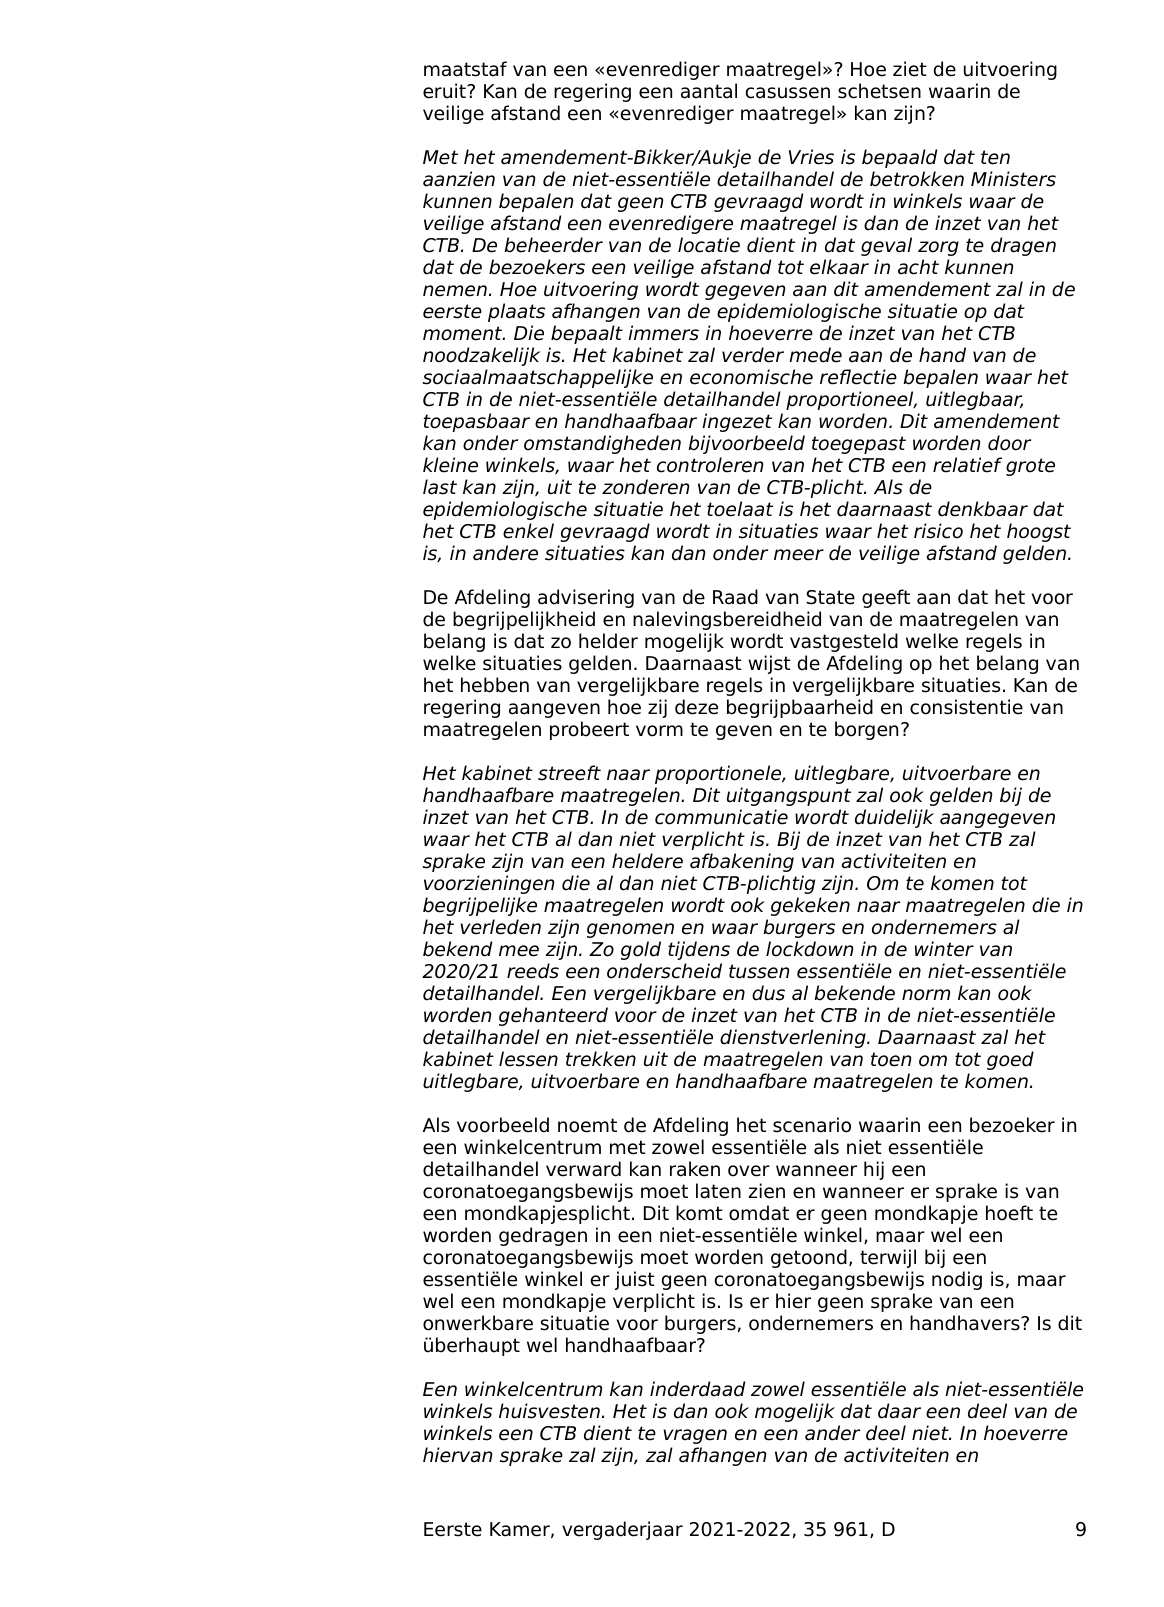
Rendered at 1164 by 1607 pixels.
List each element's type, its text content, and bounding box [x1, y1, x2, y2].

text Met het amendement-Bikker/Aukje de Vries is bepaald dat ten aanzien van de niet-essentiële detailhandel de betrokken Ministers kunnen bepalen dat geen CTB gevraagd wordt in winkels waar de veilige afstand een evenredigere maatregel is dan de inzet van het CTB. De beheerder van de locatie dient in dat geval zorg te dragen dat de bezoekers een veilige afstand tot elkaar in acht kunnen nemen. Hoe uitvoering wordt gegeven aan dit amendement zal in de eerste plaats afhangen van de epidemiologische situatie op dat moment. Die bepaalt immers in hoeverre de inzet van het CTB noodzakelijk is. Het kabinet zal verder mede aan de hand van de sociaalmaatschappelijke en economische reflectie bepalen waar het CTB in de niet-essentiële detailhandel proportioneel, uitlegbaar, toepasbaar en handhaafbaar ingezet kan worden. Dit amendement kan onder omstandigheden bijvoorbeeld toegepast worden door kleine winkels, waar het controleren van het CTB een relatief grote last kan zijn, uit te zonderen van de CTB-plicht. Als de epidemiologische situatie het toelaat is het daarnaast denkbaar dat het CTB enkel gevraagd wordt in situaties waar het risico het hoogst is, in andere situaties kan dan onder meer de veilige afstand gelden. [422, 147, 1087, 565]
text Als voorbeeld noemt de Afdeling het scenario waarin een bezoeker in een winkelcentrum met zowel essentiële als niet essentiële detailhandel verward kan raken over wanneer hij een coronatoegangsbewijs moet laten zien en wanneer er sprake is van een mondkapjesplicht. Dit komt omdat er geen mondkapje hoeft te worden gedragen in een niet-essentiële winkel, maar wel een coronatoegangsbewijs moet worden getoond, terwijl bij een essentiële winkel er juist geen coronatoegangsbewijs nodig is, maar wel een mondkapje verplicht is. Is er hier geen sprake van een onwerkbare situatie voor burgers, ondernemers en handhavers? Is dit überhaupt wel handhaafbaar? [422, 1115, 1087, 1357]
text maatstaf van een «evenrediger maatregel»? Hoe ziet de uitvoering eruit? Kan de regering een aantal casussen schetsen waarin de veilige afstand een «evenrediger maatregel» kan zijn? [422, 59, 1087, 125]
text Het kabinet streeft naar proportionele, uitlegbare, uitvoerbare en handhaafbare maatregelen. Dit uitgangspunt zal ook gelden bij de inzet van het CTB. In de communicatie wordt duidelijk aangegeven waar het CTB al dan niet verplicht is. Bij de inzet van het CTB zal sprake zijn van een heldere afbakening van activiteiten en voorzieningen die al dan niet CTB-plichtig zijn. Om te komen tot begrijpelijke maatregelen wordt ook gekeken naar maatregelen die in het verleden zijn genomen en waar burgers en ondernemers al bekend mee zijn. Zo gold tijdens de lockdown in de winter van 2020/21 reeds een onderscheid tussen essentiële en niet-essentiële detailhandel. Een vergelijkbare en dus al bekende norm kan ook worden gehanteerd voor de inzet van het CTB in de niet-essentiële detailhandel en niet-essentiële dienstverlening. Daarnaast zal het kabinet lessen trekken uit de maatregelen van toen om tot goed uitlegbare, uitvoerbare en handhaafbare maatregelen te komen. [422, 763, 1087, 1093]
text Een winkelcentrum kan inderdaad zowel essentiële als niet-essentiële winkels huisvesten. Het is dan ook mogelijk dat daar een deel van de winkels een CTB dient te vragen en een ander deel niet. In hoeverre hiervan sprake zal zijn, zal afhangen van de activiteiten en [422, 1379, 1087, 1467]
text De Afdeling advisering van de Raad van State geeft aan dat het voor de begrijpelijkheid en nalevingsbereidheid van de maatregelen van belang is dat zo helder mogelijk wordt vastgesteld welke regels in welke situaties gelden. Daarnaast wijst de Afdeling op het belang van het hebben van vergelijkbare regels in vergelijkbare situaties. Kan de regering aangeven hoe zij deze begrijpbaarheid en consistentie van maatregelen probeert vorm te geven en te borgen? [422, 587, 1087, 741]
